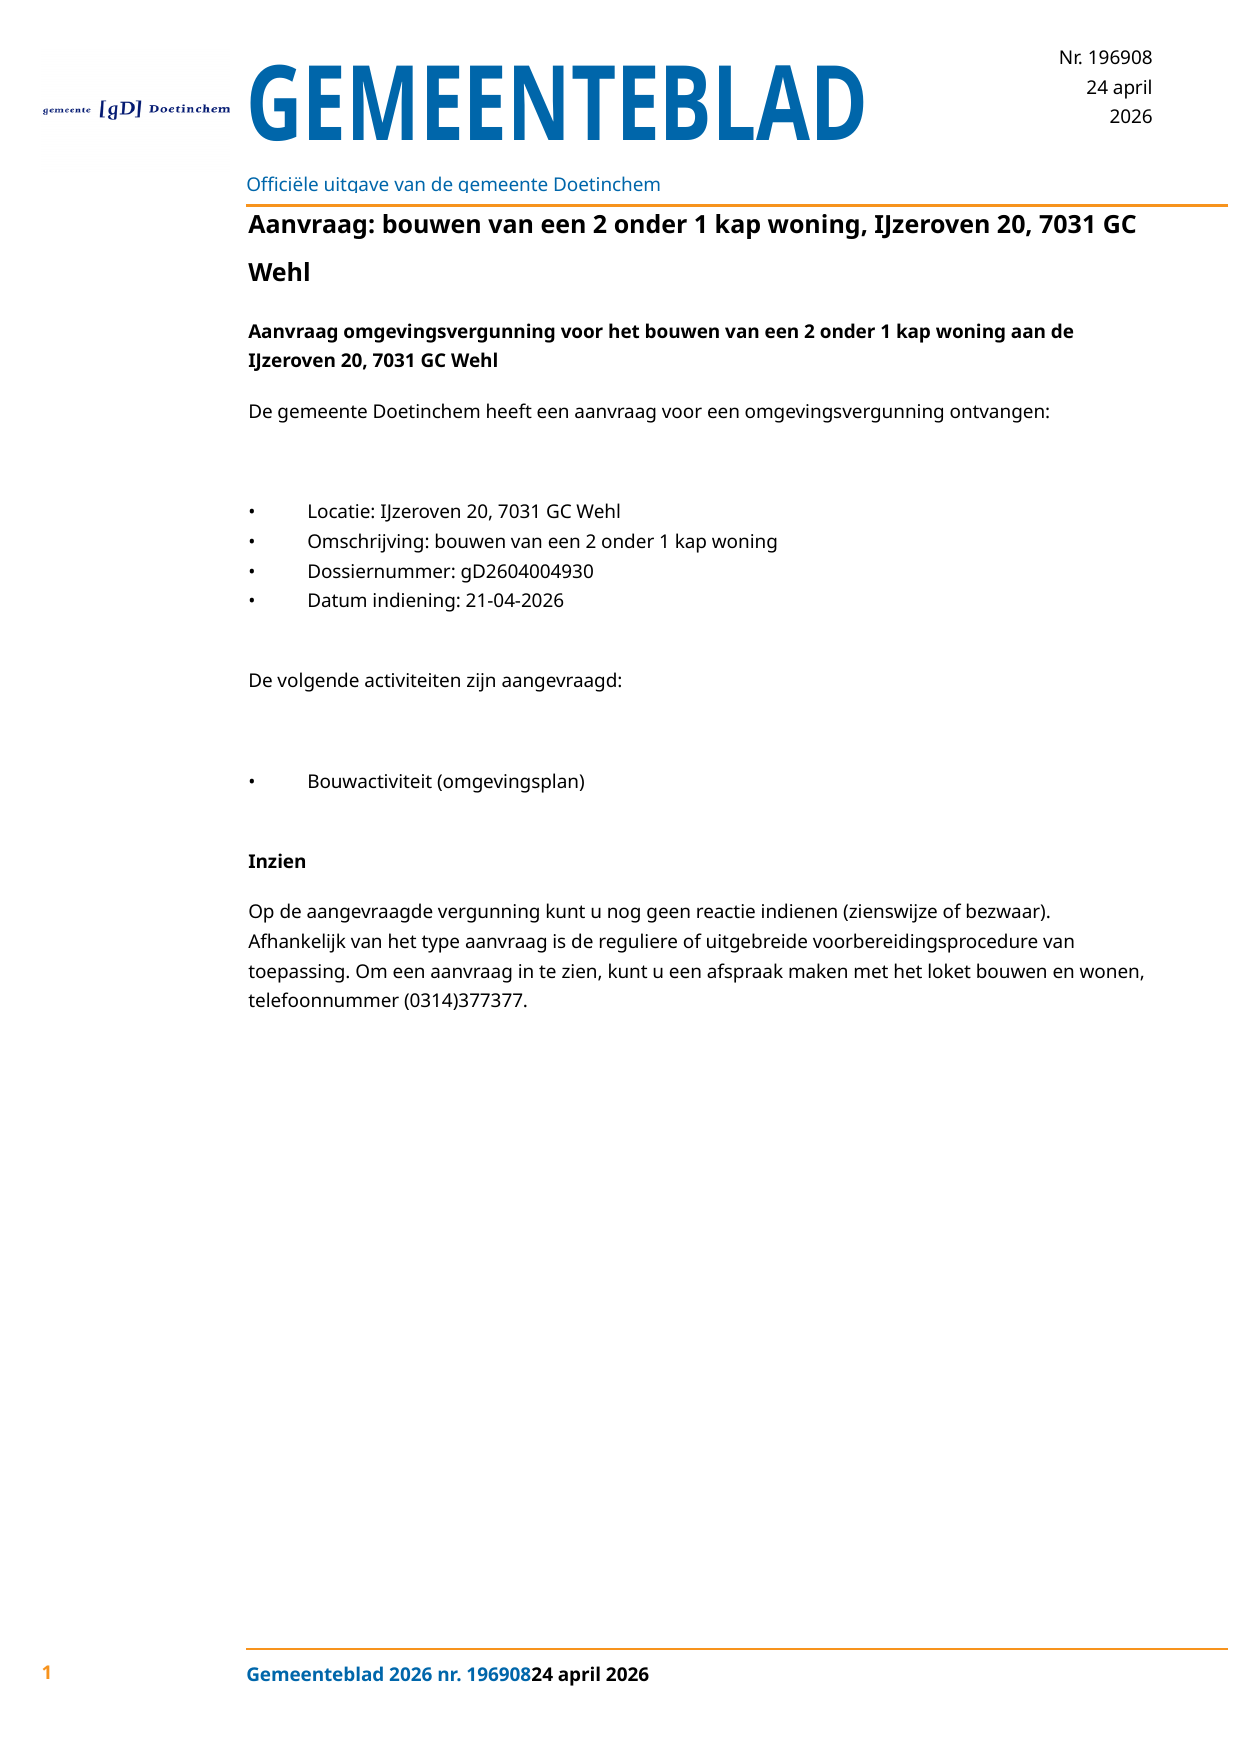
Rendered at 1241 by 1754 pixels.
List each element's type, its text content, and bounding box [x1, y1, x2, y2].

list Bouwactiviteit (omgevingsplan) [248, 768, 1152, 794]
text Op de aangevraagde vergunning kunt u nog geen reactie indienen (zienswijze of bezwaar). Afhankelijk van het type aanvraag is de reguliere of uitgebreide voorbereidingsprocedure van toepassing. Om een aanvraag in te zien, kunt u een afspraak maken met het loket bouwen en wonen, telefoonnummer (0314)377377. [248, 899, 1152, 1013]
text De gemeente Doetinchem heeft een aanvraag voor een omgevingsvergunning ontvangen: [248, 398, 1152, 424]
list Locatie: IJzeroven 20, 7031 GC Wehl [248, 499, 1152, 524]
text Inzien [248, 848, 1152, 874]
list Dossiernummer: gD2604004930 [248, 558, 1152, 584]
text De volgende activiteiten zijn aangevraagd: [248, 667, 1152, 693]
text Aanvraag: bouwen van een 2 onder 1 kap woning, IJzeroven 20, 7031 GC Wehl [248, 207, 1152, 288]
list Omschrijving: bouwen van een 2 onder 1 kap woning [248, 528, 1152, 554]
text Aanvraag omgevingsvergunning voor het bouwen van een 2 onder 1 kap woning aan de IJzeroven 20, 7031 GC Wehl [248, 318, 1152, 373]
picture [41, 47, 231, 172]
list Datum indiening: 21-04-2026 [248, 587, 1152, 613]
